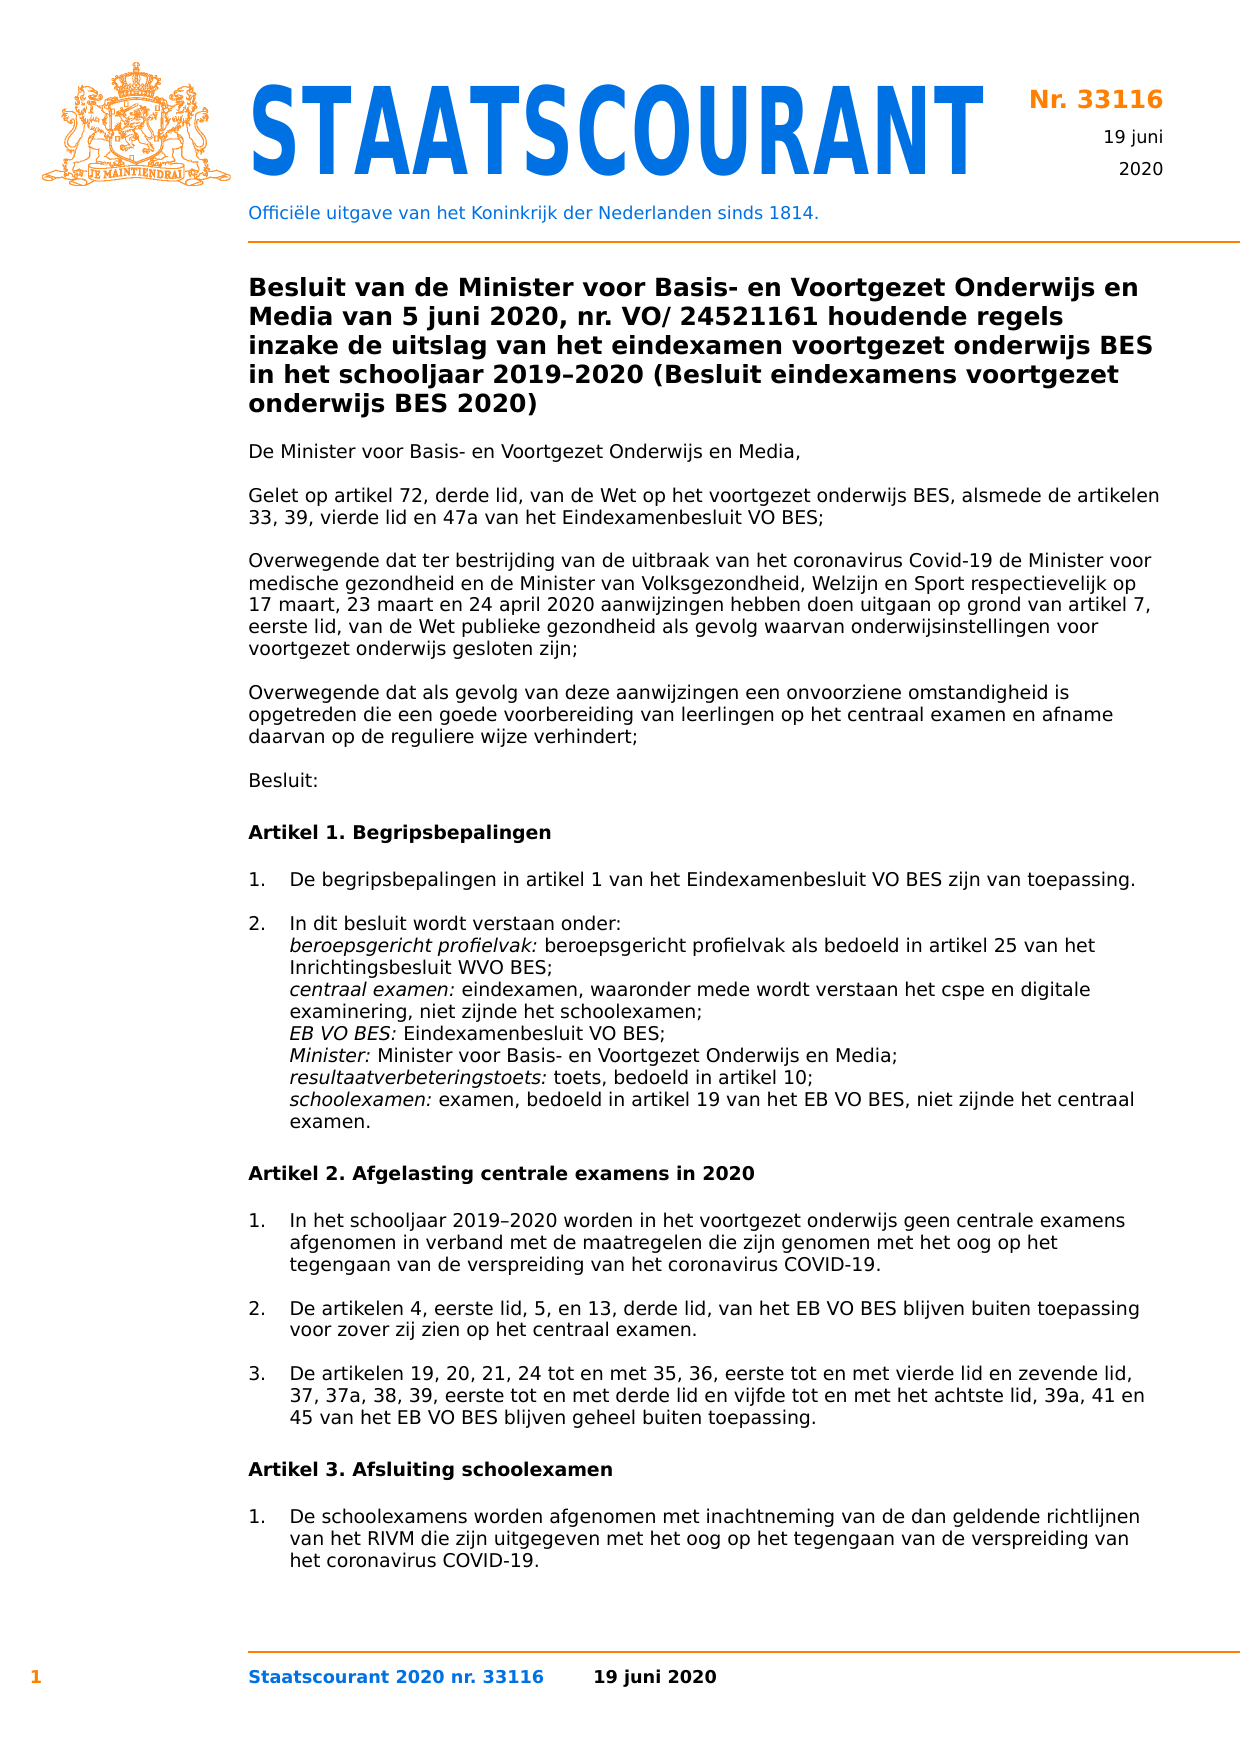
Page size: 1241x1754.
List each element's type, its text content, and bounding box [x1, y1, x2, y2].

text Besluit: [248, 770, 1163, 792]
table_cell Officiële uitgave van het Koninkrijk der Nederlanden sinds 1814. [248, 203, 1240, 241]
table_header Nr. 33116 [998, 62, 1240, 121]
text 1. De schoolexamens worden afgenomen met inachtneming van de dan geldende richtlijnen van het RIVM die zijn uitgegeven met het oog op het tegengaan van de verspreiding van het coronavirus COVID-19. [248, 1506, 1163, 1572]
table_cell 19 juni [998, 121, 1240, 153]
subtitle Besluit van de Minister voor Basis- en Voortgezet Onderwijs en Media van 5 juni 2020, nr. VO/ 24521161 houdende regels inzake de uitslag van het eindexamen voortgezet onderwijs BES in het schooljaar 2019–2020 (Besluit eindexamens voortgezet onderwijs BES 2020) [248, 273, 1163, 419]
subtitle Artikel 2. Afgelasting centrale examens in 2020 [248, 1163, 1163, 1184]
table_cell 2020 [998, 153, 1240, 203]
text 2. In dit besluit wordt verstaan onder: [248, 913, 1163, 935]
text EB VO BES: Eindexamenbesluit VO BES; [289, 1023, 1163, 1045]
text 2. De artikelen 4, eerste lid, 5, en 13, derde lid, van het EB VO BES blijven buiten toepassing voor zover zij zien op het centraal examen. [248, 1297, 1163, 1341]
text centraal examen: eindexamen, waaronder mede wordt verstaan het cspe en digitale examinering, niet zijnde het schoolexamen; [289, 979, 1163, 1023]
subtitle Artikel 1. Begripsbepalingen [248, 822, 1163, 844]
text 3. De artikelen 19, 20, 21, 24 tot en met 35, 36, eerste tot en met vierde lid en zevende lid, 37, 37a, 38, 39, eerste tot en met derde lid en vijfde tot en met het achtste lid, 39a, 41 en 45 van het EB VO BES blijven geheel buiten toepassing. [248, 1363, 1163, 1429]
text 1. De begripsbepalingen in artikel 1 van het Eindexamenbesluit VO BES zijn van toepassing. [248, 869, 1163, 891]
text 1. In het schooljaar 2019–2020 worden in het voortgezet onderwijs geen centrale examens afgenomen in verband met de maatregelen die zijn genomen met het oog op het tegengaan van de verspreiding van het coronavirus COVID-19. [248, 1209, 1163, 1276]
subtitle Artikel 3. Afsluiting schoolexamen [248, 1459, 1163, 1481]
table_header [25, 62, 248, 241]
text resultaatverbeteringstoets: toets, bedoeld in artikel 10; [289, 1067, 1163, 1089]
text Gelet op artikel 72, derde lid, van de Wet op het voortgezet onderwijs BES, alsmede de artikelen 33, 39, vierde lid en 47a van het Eindexamenbesluit VO BES; [248, 484, 1163, 528]
text Overwegende dat ter bestrijding van de uitbraak van het coronavirus Covid-19 de Minister voor medische gezondheid en de Minister van Volksgezondheid, Welzijn en Sport respectievelijk op 17 maart, 23 maart en 24 april 2020 aanwijzingen hebben doen uitgaan op grond van artikel 7, eerste lid, van de Wet publieke gezondheid als gevolg waarvan onderwijsinstellingen voor voortgezet onderwijs gesloten zijn; [248, 550, 1163, 660]
picture [41, 62, 231, 186]
text beroepsgericht profielvak: beroepsgericht profielvak als bedoeld in artikel 25 van het Inrichtingsbesluit WVO BES; [289, 935, 1163, 979]
text Minister: Minister voor Basis- en Voortgezet Onderwijs en Media; [289, 1045, 1163, 1067]
text Overwegende dat als gevolg van deze aanwijzingen een onvoorziene omstandigheid is opgetreden die een goede voorbereiding van leerlingen op het centraal examen en afname daarvan op de reguliere wijze verhindert; [248, 682, 1163, 748]
text De Minister voor Basis- en Voortgezet Onderwijs en Media, [248, 441, 1163, 463]
table_header STAATSCOURANT [248, 62, 998, 203]
text schoolexamen: examen, bedoeld in artikel 19 van het EB VO BES, niet zijnde het centraal examen. [289, 1089, 1163, 1133]
